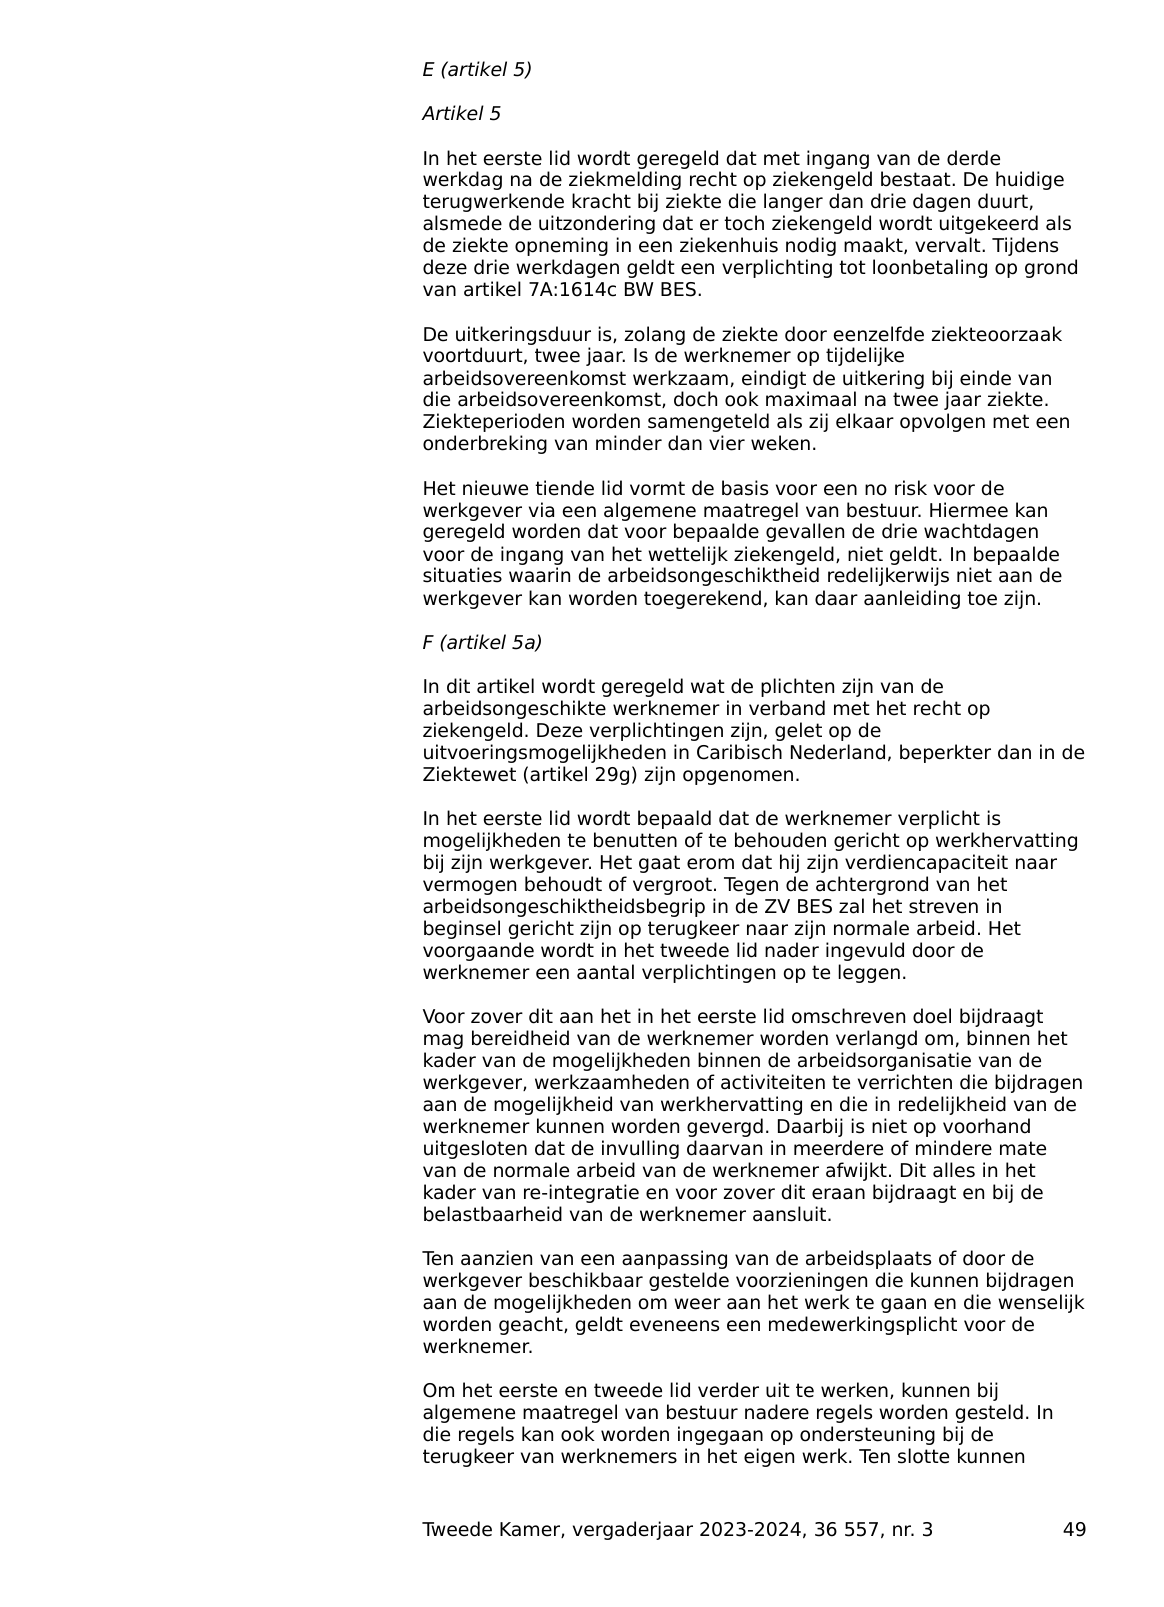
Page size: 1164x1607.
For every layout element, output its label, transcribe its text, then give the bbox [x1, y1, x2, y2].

subtitle E (artikel 5) [422, 59, 1087, 81]
text Het nieuwe tiende lid vormt de basis voor een no risk voor de werkgever via een algemene maatregel van bestuur. Hiermee kan geregeld worden dat voor bepaalde gevallen de drie wachtdagen voor de ingang van het wettelijk ziekengeld, niet geldt. In bepaalde situaties waarin de arbeidsongeschiktheid redelijkerwijs niet aan de werkgever kan worden toegerekend, kan daar aanleiding toe zijn. [422, 477, 1087, 609]
text In het eerste lid wordt bepaald dat de werknemer verplicht is mogelijkheden te benutten of te behouden gericht op werkhervatting bij zijn werkgever. Het gaat erom dat hij zijn verdiencapaciteit naar vermogen behoudt of vergroot. Tegen de achtergrond van het arbeidsongeschiktheidsbegrip in de ZV BES zal het streven in beginsel gericht zijn op terugkeer naar zijn normale arbeid. Het voorgaande wordt in het tweede lid nader ingevuld door de werknemer een aantal verplichtingen op te leggen. [422, 808, 1087, 984]
text Ten aanzien van een aanpassing van de arbeidsplaats of door de werkgever beschikbaar gestelde voorzieningen die kunnen bijdragen aan de mogelijkheden om weer aan het werk te gaan en die wenselijk worden geacht, geldt eveneens een medewerkingsplicht voor de werknemer. [422, 1248, 1087, 1358]
text In dit artikel wordt geregeld wat de plichten zijn van de arbeidsongeschikte werknemer in verband met het recht op ziekengeld. Deze verplichtingen zijn, gelet op de uitvoeringsmogelijkheden in Caribisch Nederland, beperkter dan in de Ziektewet (artikel 29g) zijn opgenomen. [422, 676, 1087, 786]
text De uitkeringsduur is, zolang de ziekte door eenzelfde ziekteoorzaak voortduurt, twee jaar. Is de werknemer op tijdelijke arbeidsovereenkomst werkzaam, eindigt de uitkering bij einde van die arbeidsovereenkomst, doch ook maximaal na twee jaar ziekte. Ziekteperioden worden samengeteld als zij elkaar opvolgen met een onderbreking van minder dan vier weken. [422, 323, 1087, 455]
text Om het eerste en tweede lid verder uit te werken, kunnen bij algemene maatregel van bestuur nadere regels worden gesteld. In die regels kan ook worden ingegaan op ondersteuning bij de terugkeer van werknemers in het eigen werk. Ten slotte kunnen [422, 1380, 1087, 1468]
text Voor zover dit aan het in het eerste lid omschreven doel bijdraagt mag bereidheid van de werknemer worden verlangd om, binnen het kader van de mogelijkheden binnen de arbeidsorganisatie van de werkgever, werkzaamheden of activiteiten te verrichten die bijdragen aan de mogelijkheid van werkhervatting en die in redelijkheid van de werknemer kunnen worden gevergd. Daarbij is niet op voorhand uitgesloten dat de invulling daarvan in meerdere of mindere mate van de normale arbeid van de werknemer afwijkt. Dit alles in het kader van re-integratie en voor zover dit eraan bijdraagt en bij de belastbaarheid van de werknemer aansluit. [422, 1006, 1087, 1226]
subtitle Artikel 5 [422, 103, 1087, 125]
text In het eerste lid wordt geregeld dat met ingang van de derde werkdag na de ziekmelding recht op ziekengeld bestaat. De huidige terugwerkende kracht bij ziekte die langer dan drie dagen duurt, alsmede de uitzondering dat er toch ziekengeld wordt uitgekeerd als de ziekte opneming in een ziekenhuis nodig maakt, vervalt. Tijdens deze drie werkdagen geldt een verplichting tot loonbetaling op grond van artikel 7A:1614c BW BES. [422, 147, 1087, 301]
subtitle F (artikel 5a) [422, 632, 1087, 653]
